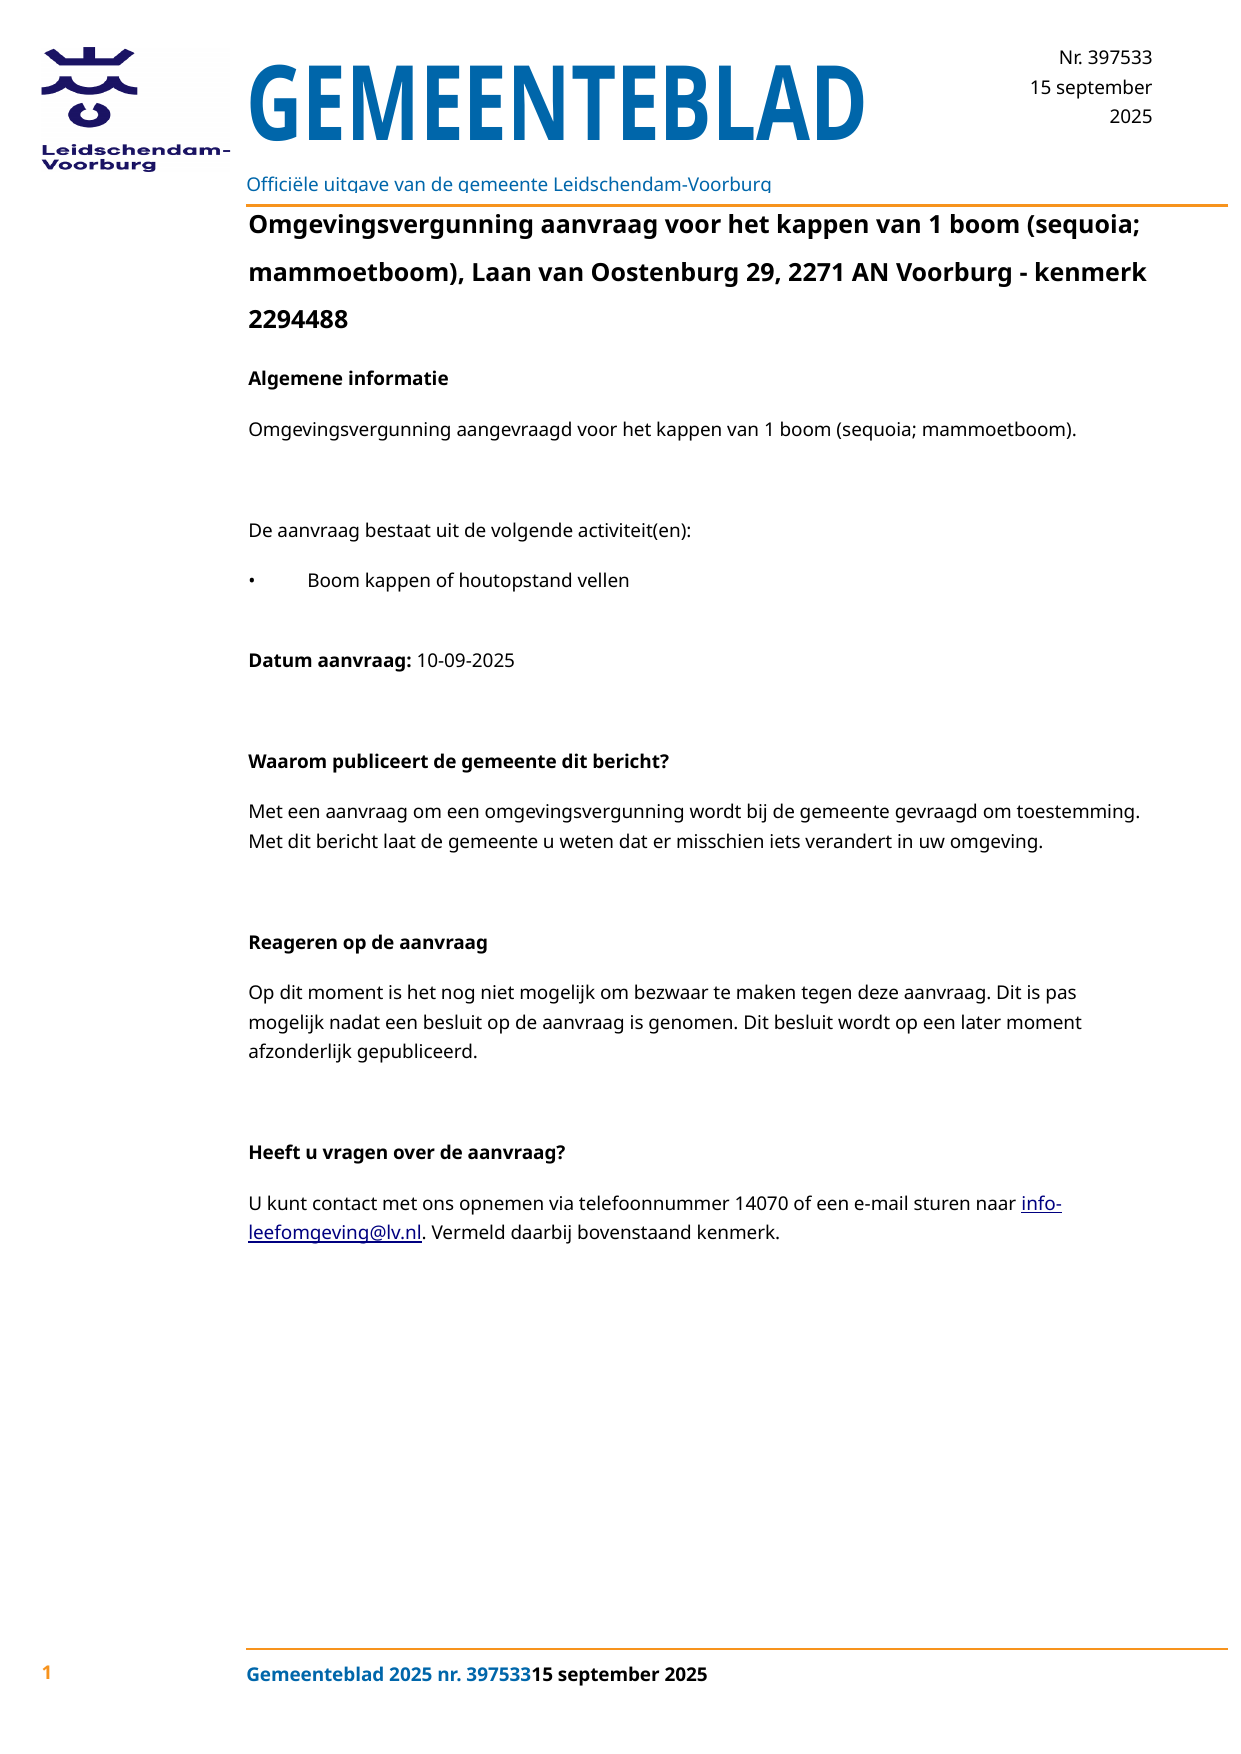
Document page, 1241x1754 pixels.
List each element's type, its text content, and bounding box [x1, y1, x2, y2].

text Op dit moment is het nog niet mogelijk om bezwaar te maken tegen deze aanvraag. Dit is pas mogelijk nadat een besluit op de aanvraag is genomen. Dit besluit wordt op een later moment afzonderlijk gepubliceerd. [248, 979, 1152, 1064]
text Omgevingsvergunning aanvraag voor het kappen van 1 boom (sequoia; mammoetboom), Laan van Oostenburg 29, 2271 AN Voorburg - kenmerk 2294488 [248, 207, 1152, 336]
text Omgevingsvergunning aangevraagd voor het kappen van 1 boom (sequoia; mammoetboom). [248, 416, 1152, 442]
picture [41, 47, 231, 172]
text De aanvraag bestaat uit de volgende activiteit(en): [248, 517, 1152, 542]
text Datum aanvraag: 10-09-2025 [248, 647, 1152, 673]
text Heeft u vragen over de aanvraag? [248, 1139, 1152, 1165]
text Waarom publiceert de gemeente dit bericht? [248, 748, 1152, 774]
list Boom kappen of houtopstand vellen [248, 567, 1152, 593]
text Reageren op de aanvraag [248, 929, 1152, 954]
text Algemene informatie [248, 366, 1152, 391]
text Met een aanvraag om een omgevingsvergunning wordt bij de gemeente gevraagd om toestemming. Met dit bericht laat de gemeente u weten dat er misschien iets verandert in uw omgeving. [248, 798, 1152, 854]
text U kunt contact met ons opnemen via telefoonnummer 14070 of een e-mail sturen naar info-leefomgeving@lv.nl. Vermeld daarbij bovenstaand kenmerk. [248, 1190, 1152, 1245]
